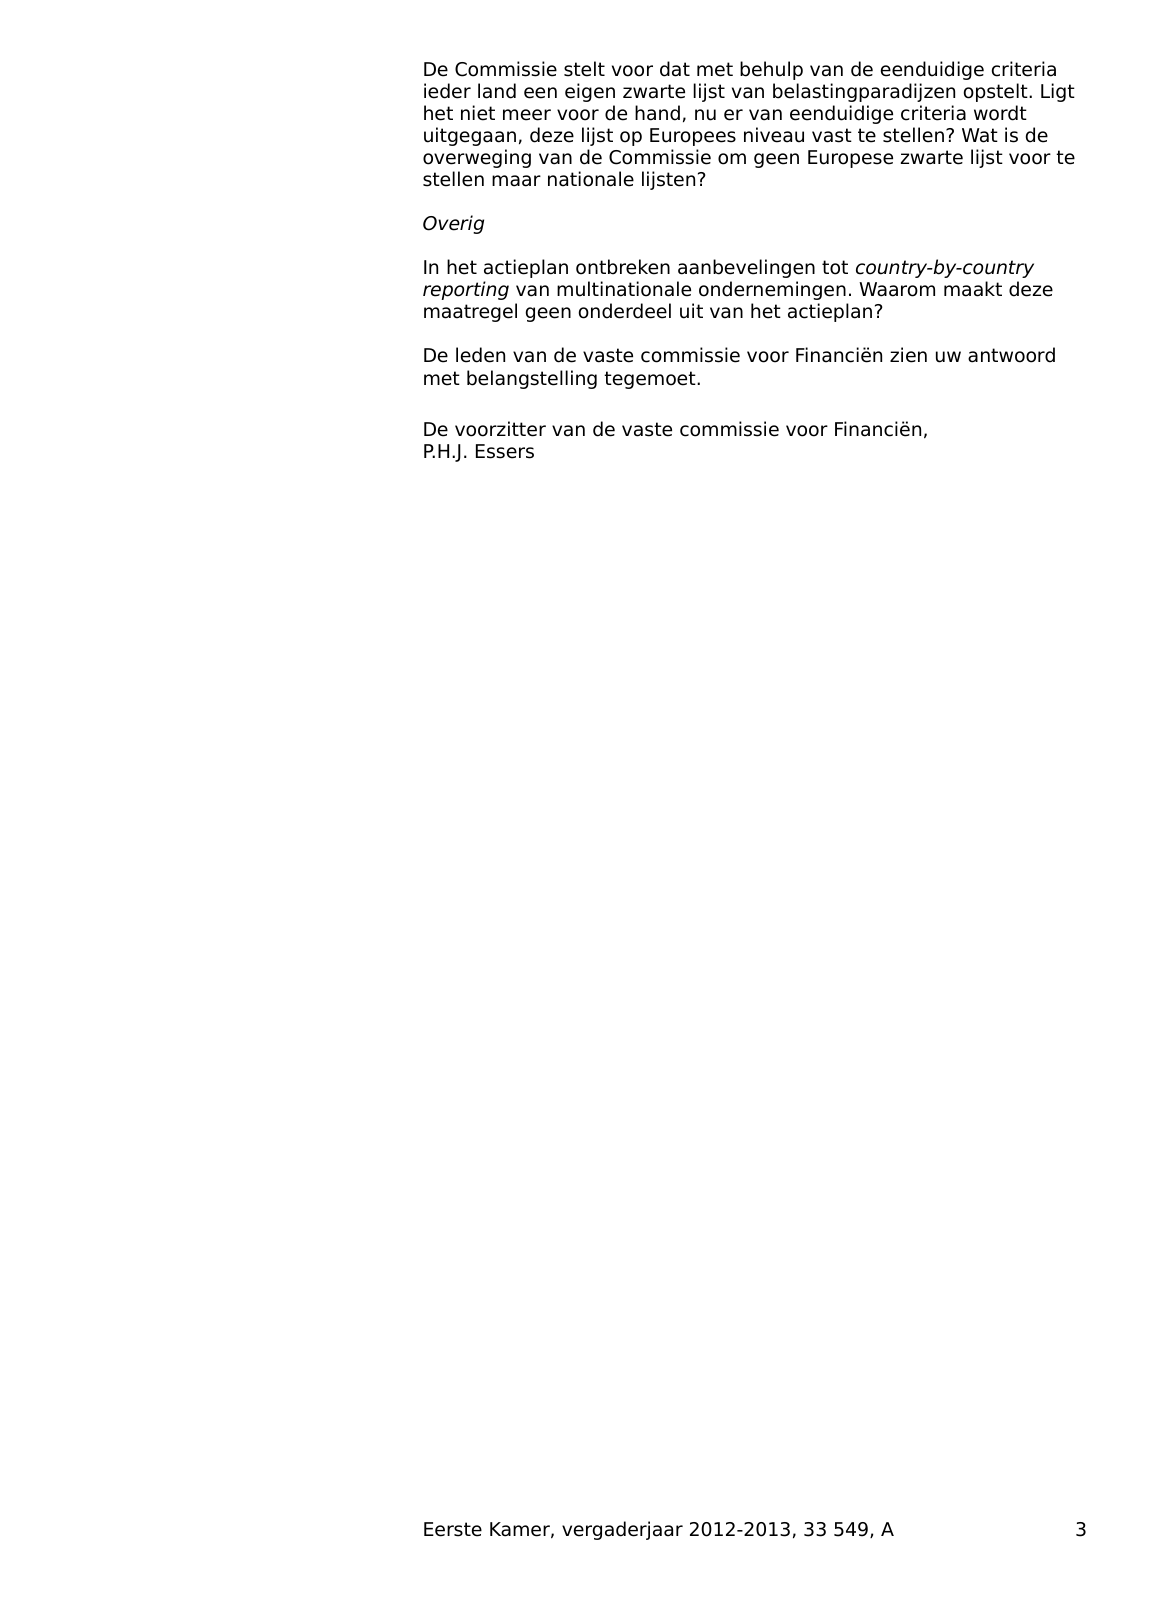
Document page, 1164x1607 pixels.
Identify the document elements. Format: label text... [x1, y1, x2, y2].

text De Commissie stelt voor dat met behulp van de eenduidige criteria ieder land een eigen zwarte lijst van belastingparadijzen opstelt. Ligt het niet meer voor de hand, nu er van eenduidige criteria wordt uitgegaan, deze lijst op Europees niveau vast te stellen? Wat is de overweging van de Commissie om geen Europese zwarte lijst voor te stellen maar nationale lijsten? [422, 59, 1087, 191]
text De leden van de vaste commissie voor Financiën zien uw antwoord met belangstelling tegemoet. [422, 345, 1087, 389]
subtitle Overig [422, 213, 1087, 235]
text In het actieplan ontbreken aanbevelingen tot country-by-country reporting van multinationale ondernemingen. Waarom maakt deze maatregel geen onderdeel uit van het actieplan? [422, 257, 1087, 323]
text De voorzitter van de vaste commissie voor Financiën, P.H.J. Essers [422, 419, 1087, 463]
